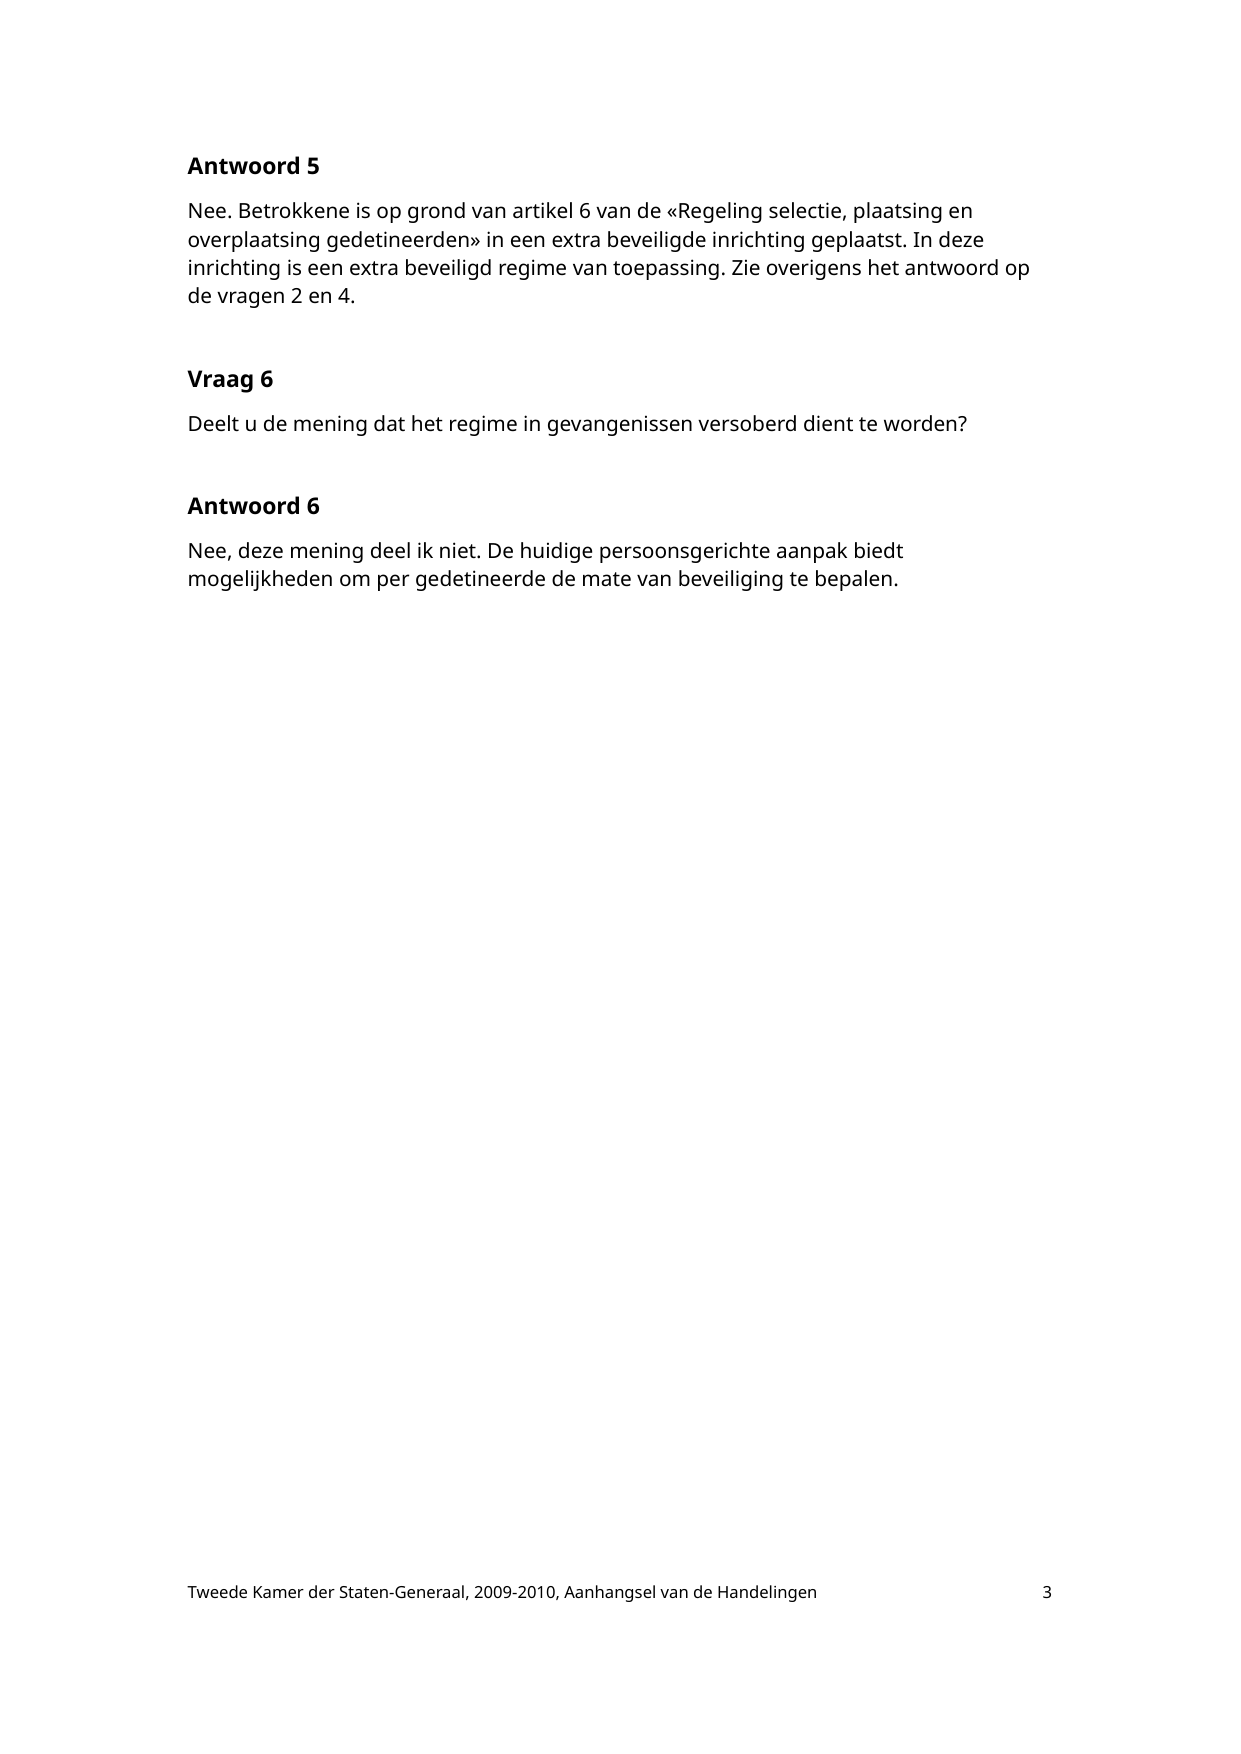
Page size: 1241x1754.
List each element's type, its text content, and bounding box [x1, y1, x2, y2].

subtitle Vraag 6 [187, 362, 1053, 394]
text Deelt u de mening dat het regime in gevangenissen versoberd dient te worden? [187, 409, 1053, 437]
subtitle Antwoord 5 [187, 150, 1053, 181]
subtitle Antwoord 6 [187, 490, 1053, 521]
text Nee, deze mening deel ik niet. De huidige persoonsgerichte aanpak biedt mogelijkheden om per gedetineerde de mate van beveiliging te bepalen. [187, 536, 1053, 593]
text Nee. Betrokkene is op grond van artikel 6 van de «Regeling selectie, plaatsing en overplaatsing gedetineerden» in een extra beveiligde inrichting geplaatst. In deze inrichting is een extra beveiligd regime van toepassing. Zie overigens het antwoord op de vragen 2 en 4. [187, 196, 1053, 310]
